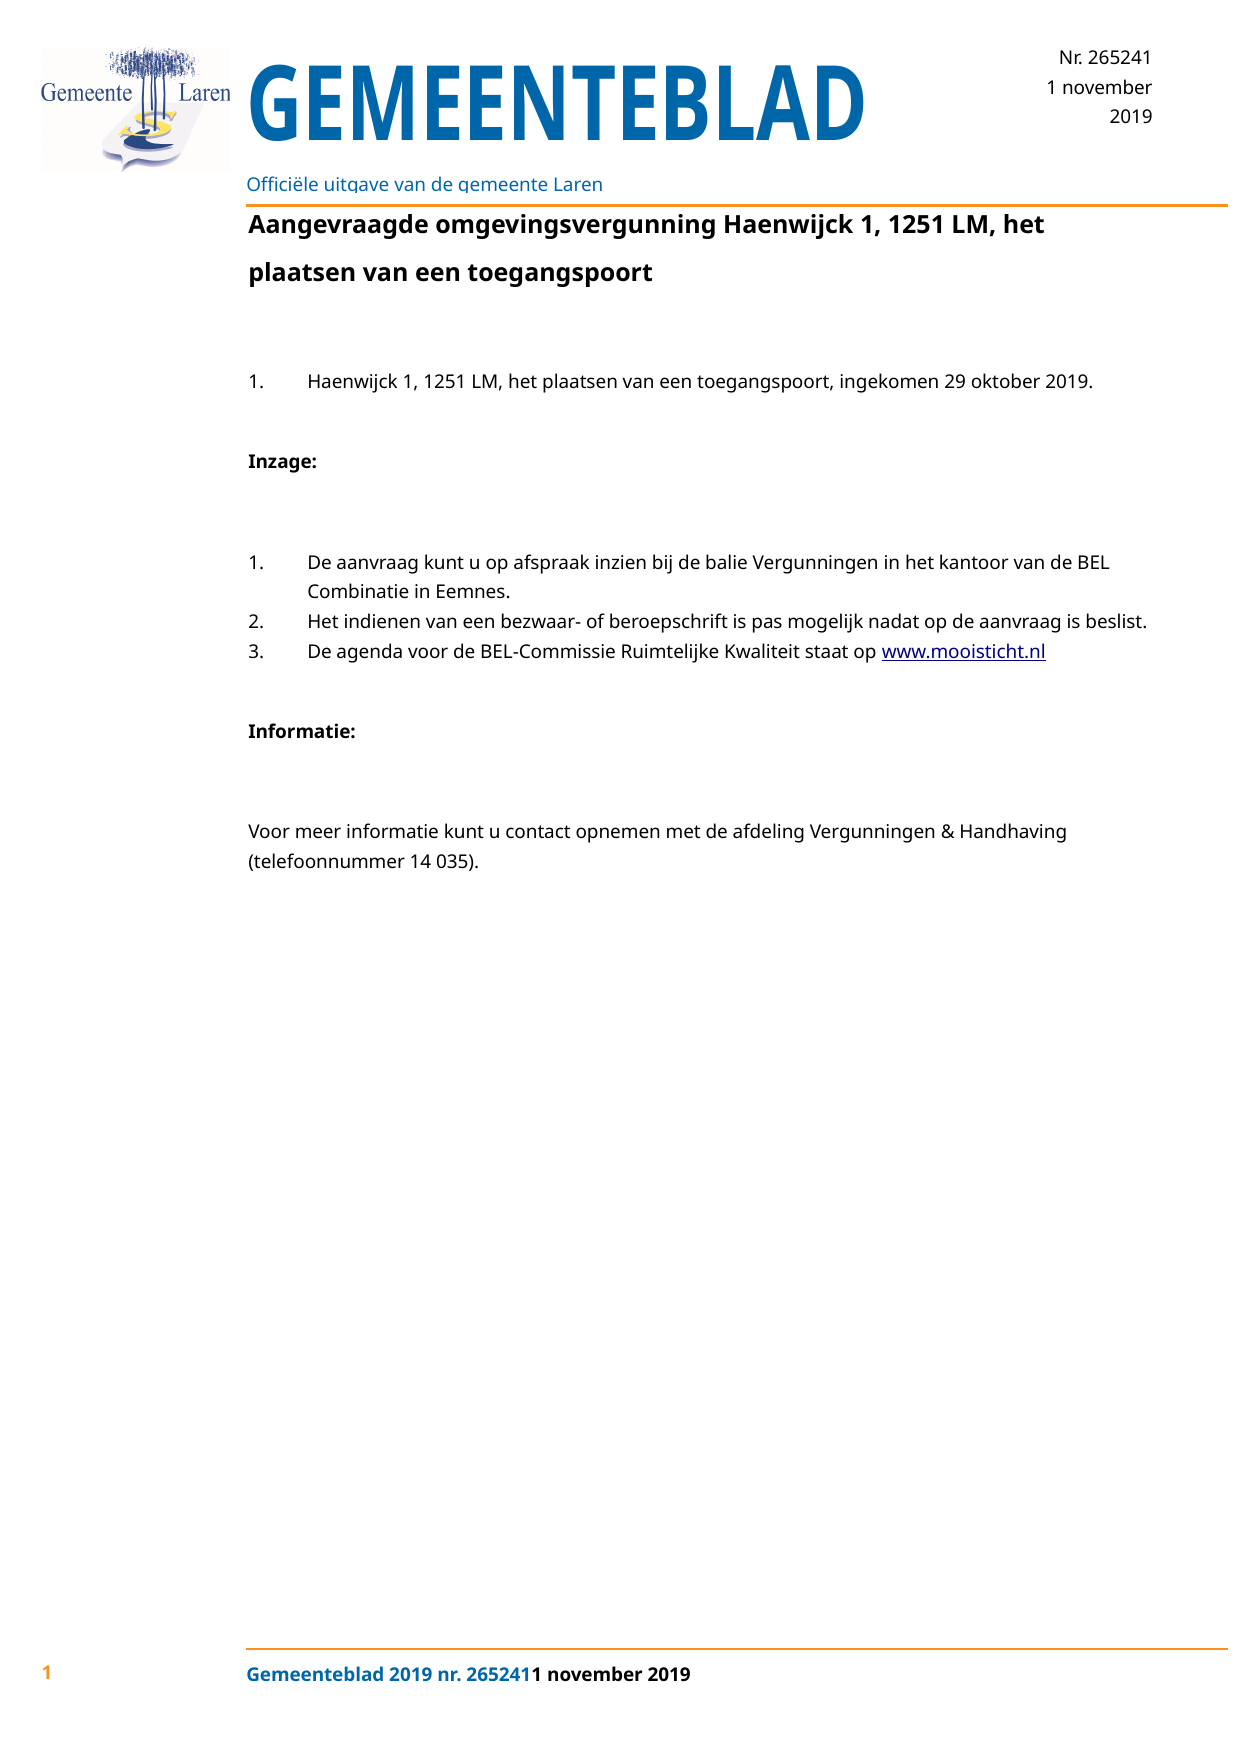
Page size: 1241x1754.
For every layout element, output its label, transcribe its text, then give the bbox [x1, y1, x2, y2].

text Informatie: [248, 718, 1152, 744]
text Inzage: [248, 448, 1152, 474]
list De agenda voor de BEL-Commissie Ruimtelijke Kwaliteit staat op www.mooisticht.nl [248, 638, 1152, 664]
list De aanvraag kunt u op afspraak inzien bij de balie Vergunningen in het kantoor van de BEL Combinatie in Eemnes. [248, 549, 1152, 604]
text Voor meer informatie kunt u contact opnemen met de afdeling Vergunningen & Handhaving (telefoonnummer 14 035). [248, 819, 1152, 874]
list Het indienen van een bezwaar- of beroepschrift is pas mogelijk nadat op de aanvraag is beslist. [248, 608, 1152, 634]
text Aangevraagde omgevingsvergunning Haenwijck 1, 1251 LM, het plaatsen van een toegangspoort [248, 207, 1152, 288]
picture [41, 47, 231, 172]
list Haenwijck 1, 1251 LM, het plaatsen van een toegangspoort, ingekomen 29 oktober 2019. [248, 368, 1152, 394]
